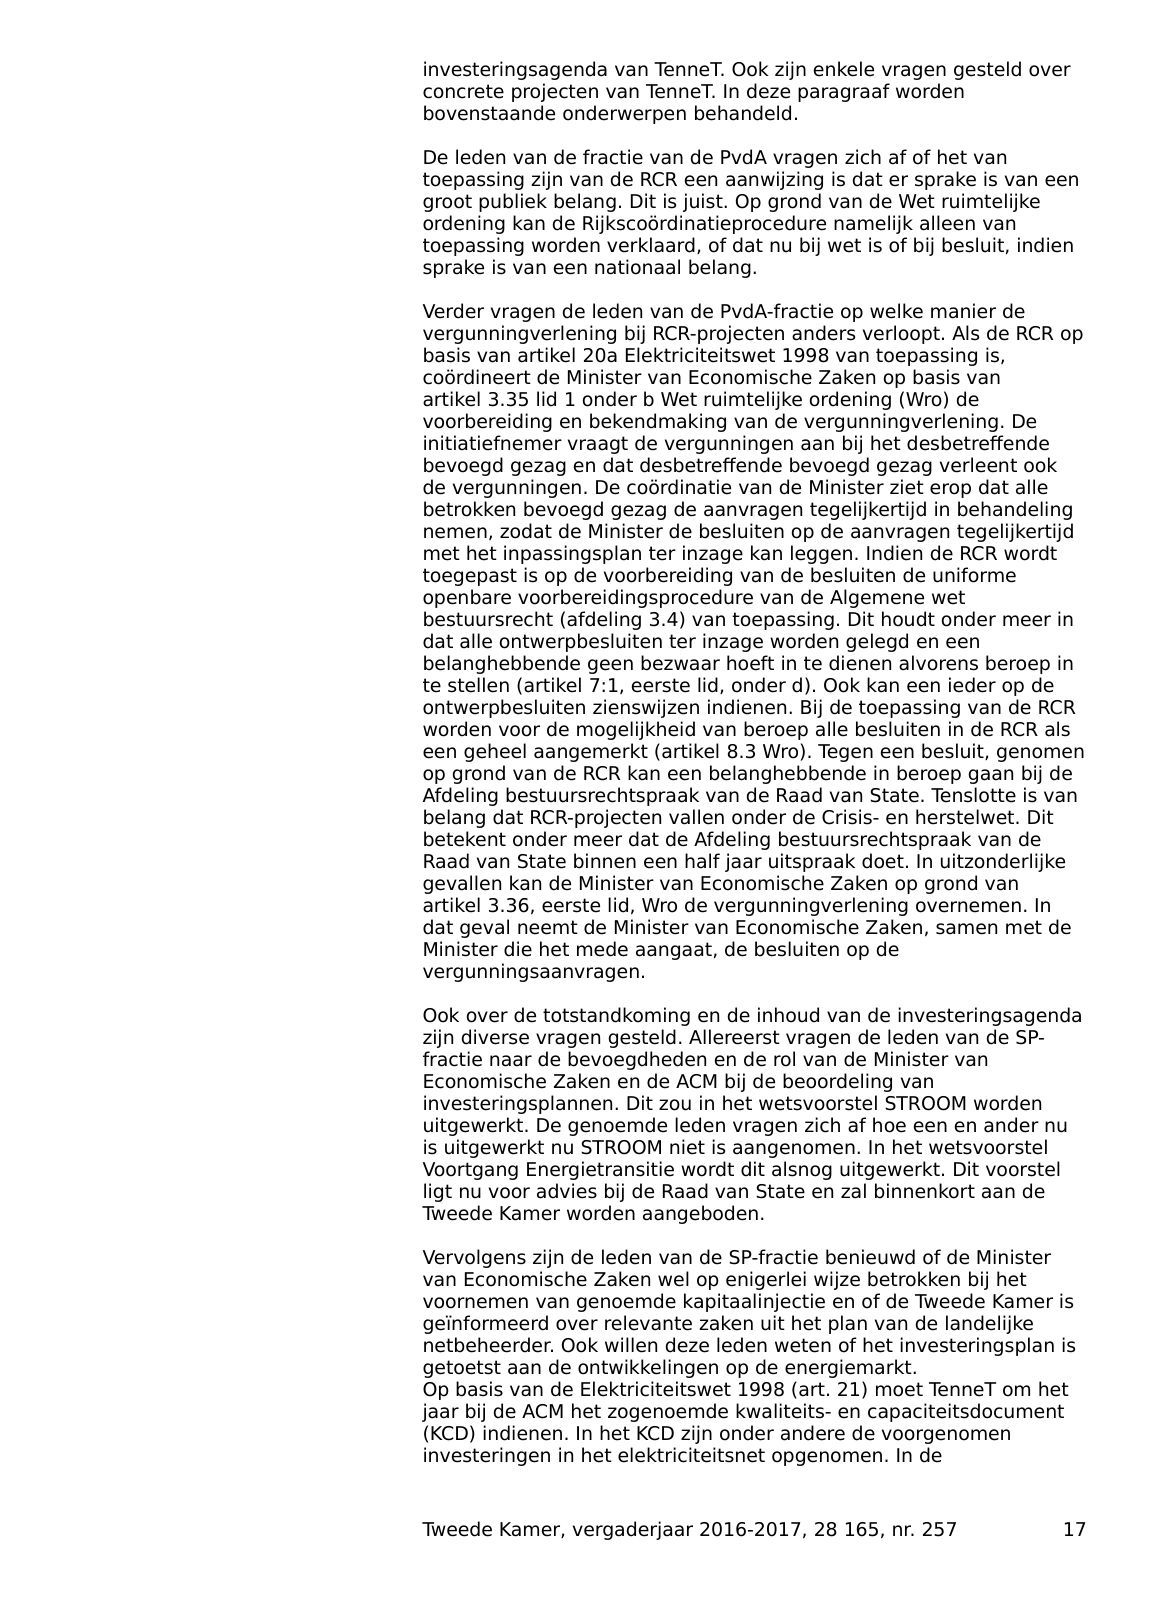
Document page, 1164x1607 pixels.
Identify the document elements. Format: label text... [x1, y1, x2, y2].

text Ook over de totstandkoming en de inhoud van de investeringsagenda zijn diverse vragen gesteld. Allereerst vragen de leden van de SP-fractie naar de bevoegdheden en de rol van de Minister van Economische Zaken en de ACM bij de beoordeling van investeringsplannen. Dit zou in het wetsvoorstel STROOM worden uitgewerkt. De genoemde leden vragen zich af hoe een en ander nu is uitgewerkt nu STROOM niet is aangenomen. In het wetsvoorstel Voortgang Energietransitie wordt dit alsnog uitgewerkt. Dit voorstel ligt nu voor advies bij de Raad van State en zal binnenkort aan de Tweede Kamer worden aangeboden. [422, 1005, 1087, 1224]
text Verder vragen de leden van de PvdA-fractie op welke manier de vergunningverlening bij RCR-projecten anders verloopt. Als de RCR op basis van artikel 20a Elektriciteitswet 1998 van toepassing is, coördineert de Minister van Economische Zaken op basis van artikel 3.35 lid 1 onder b Wet ruimtelijke ordening (Wro) de voorbereiding en bekendmaking van de vergunningverlening. De initiatiefnemer vraagt de vergunningen aan bij het desbetreffende bevoegd gezag en dat desbetreffende bevoegd gezag verleent ook de vergunningen. De coördinatie van de Minister ziet erop dat alle betrokken bevoegd gezag de aanvragen tegelijkertijd in behandeling nemen, zodat de Minister de besluiten op de aanvragen tegelijkertijd met het inpassingsplan ter inzage kan leggen. Indien de RCR wordt toegepast is op de voorbereiding van de besluiten de uniforme openbare voorbereidingsprocedure van de Algemene wet bestuursrecht (afdeling 3.4) van toepassing. Dit houdt onder meer in dat alle ontwerpbesluiten ter inzage worden gelegd en een belanghebbende geen bezwaar hoeft in te dienen alvorens beroep in te stellen (artikel 7:1, eerste lid, onder d). Ook kan een ieder op de ontwerpbesluiten zienswijzen indienen. Bij de toepassing van de RCR worden voor de mogelijkheid van beroep alle besluiten in de RCR als een geheel aangemerkt (artikel 8.3 Wro). Tegen een besluit, genomen op grond van de RCR kan een belanghebbende in beroep gaan bij de Afdeling bestuursrechtspraak van de Raad van State. Tenslotte is van belang dat RCR-projecten vallen onder de Crisis- en herstelwet. Dit betekent onder meer dat de Afdeling bestuursrechtspraak van de Raad van State binnen een half jaar uitspraak doet. In uitzonderlijke gevallen kan de Minister van Economische Zaken op grond van artikel 3.36, eerste lid, Wro de vergunningverlening overnemen. In dat geval neemt de Minister van Economische Zaken, samen met de Minister die het mede aangaat, de besluiten op de vergunningsaanvragen. [422, 301, 1087, 983]
text investeringsagenda van TenneT. Ook zijn enkele vragen gesteld over concrete projecten van TenneT. In deze paragraaf worden bovenstaande onderwerpen behandeld. [422, 59, 1087, 125]
text Op basis van de Elektriciteitswet 1998 (art. 21) moet TenneT om het jaar bij de ACM het zogenoemde kwaliteits- en capaciteitsdocument (KCD) indienen. In het KCD zijn onder andere de voorgenomen investeringen in het elektriciteitsnet opgenomen. In de [422, 1379, 1087, 1467]
text Vervolgens zijn de leden van de SP-fractie benieuwd of de Minister van Economische Zaken wel op enigerlei wijze betrokken bij het voornemen van genoemde kapitaalinjectie en of de Tweede Kamer is geïnformeerd over relevante zaken uit het plan van de landelijke netbeheerder. Ook willen deze leden weten of het investeringsplan is getoetst aan de ontwikkelingen op de energiemarkt. [422, 1247, 1087, 1379]
text De leden van de fractie van de PvdA vragen zich af of het van toepassing zijn van de RCR een aanwijzing is dat er sprake is van een groot publiek belang. Dit is juist. Op grond van de Wet ruimtelijke ordening kan de Rijkscoördinatieprocedure namelijk alleen van toepassing worden verklaard, of dat nu bij wet is of bij besluit, indien sprake is van een nationaal belang. [422, 147, 1087, 279]
